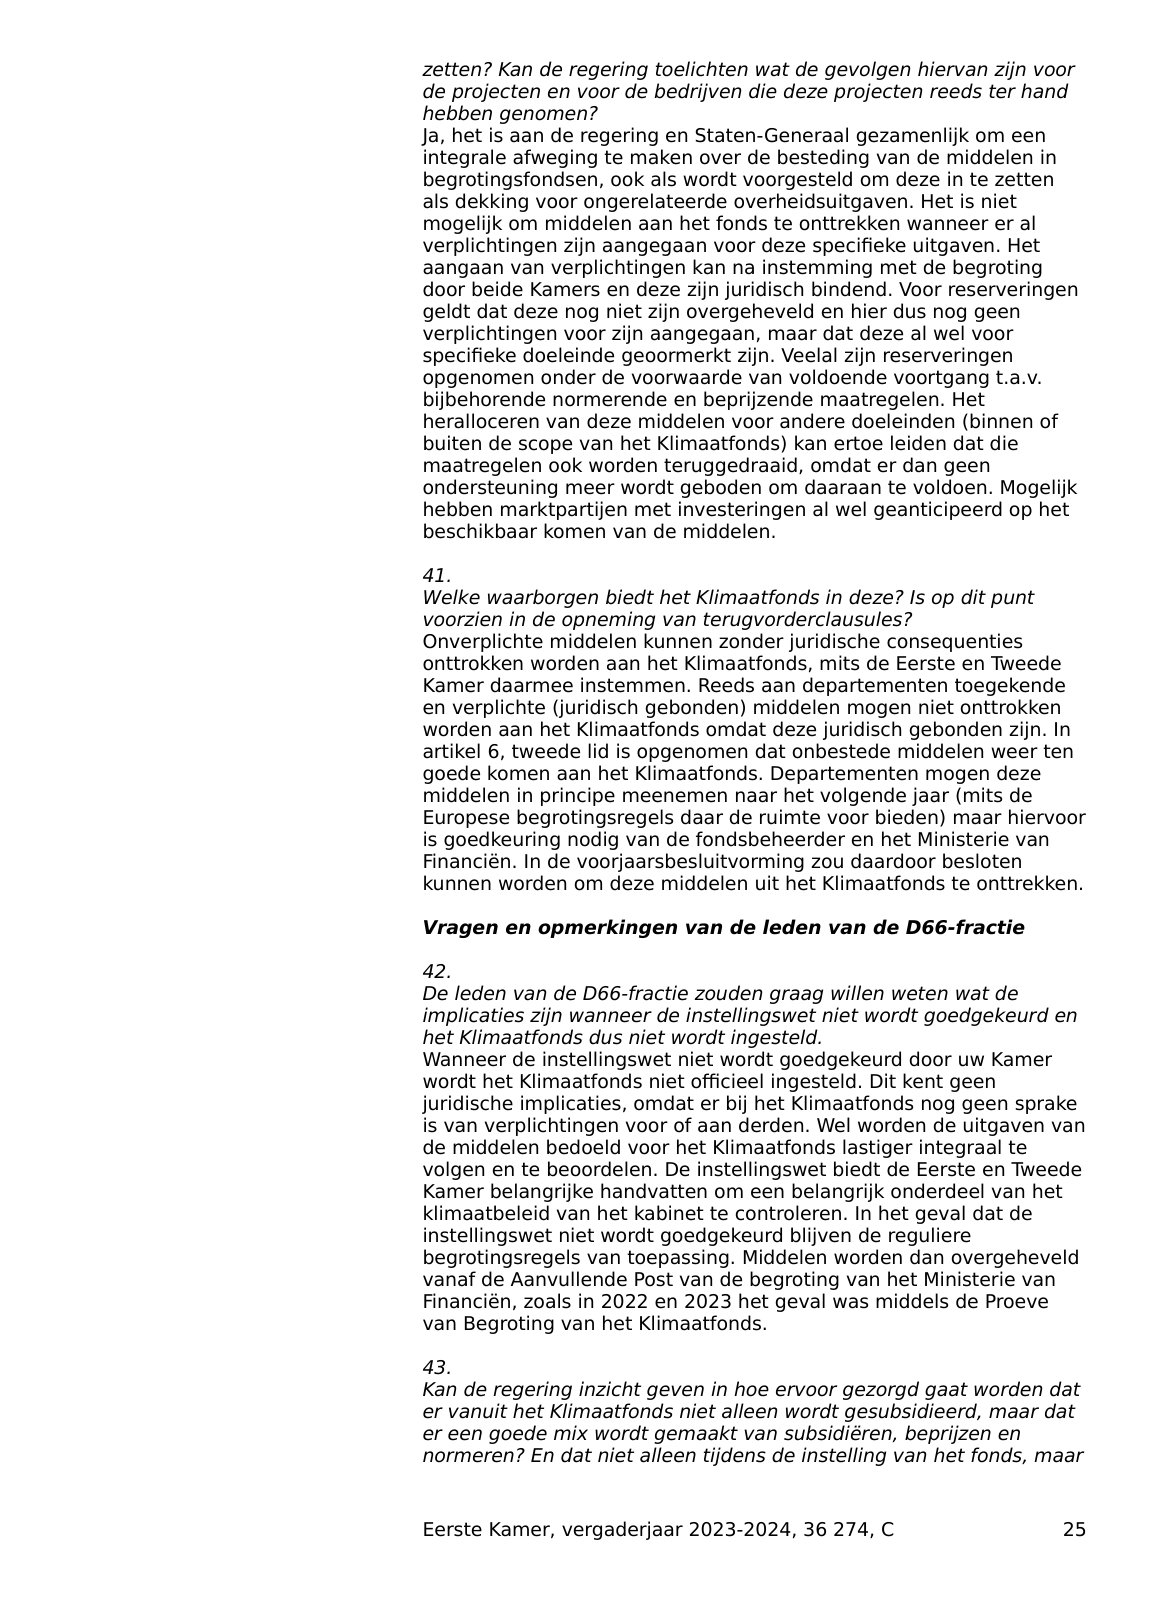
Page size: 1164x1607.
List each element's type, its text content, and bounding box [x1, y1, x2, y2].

text 41. [422, 565, 1087, 587]
text Wanneer de instellingswet niet wordt goedgekeurd door uw Kamer wordt het Klimaatfonds niet officieel ingesteld. Dit kent geen juridische implicaties, omdat er bij het Klimaatfonds nog geen sprake is van verplichtingen voor of aan derden. Wel worden de uitgaven van de middelen bedoeld voor het Klimaatfonds lastiger integraal te volgen en te beoordelen. De instellingswet biedt de Eerste en Tweede Kamer belangrijke handvatten om een belangrijk onderdeel van het klimaatbeleid van het kabinet te controleren. In het geval dat de instellingswet niet wordt goedgekeurd blijven de reguliere begrotingsregels van toepassing. Middelen worden dan overgeheveld vanaf de Aanvullende Post van de begroting van het Ministerie van Financiën, zoals in 2022 en 2023 het geval was middels de Proeve van Begroting van het Klimaatfonds. [422, 1049, 1087, 1334]
text Kan de regering inzicht geven in hoe ervoor gezorgd gaat worden dat er vanuit het Klimaatfonds niet alleen wordt gesubsidieerd, maar dat er een goede mix wordt gemaakt van subsidiëren, beprijzen en normeren? En dat niet alleen tijdens de instelling van het fonds, maar [422, 1379, 1087, 1467]
text 43. [422, 1357, 1087, 1379]
text De leden van de D66-fractie zouden graag willen weten wat de implicaties zijn wanneer de instellingswet niet wordt goedgekeurd en het Klimaatfonds dus niet wordt ingesteld. [422, 983, 1087, 1049]
text Welke waarborgen biedt het Klimaatfonds in deze? Is op dit punt voorzien in de opneming van terugvorderclausules? [422, 587, 1087, 631]
subtitle Vragen en opmerkingen van de leden van de D66-fractie [422, 917, 1087, 939]
text Ja, het is aan de regering en Staten-Generaal gezamenlijk om een integrale afweging te maken over de besteding van de middelen in begrotingsfondsen, ook als wordt voorgesteld om deze in te zetten als dekking voor ongerelateerde overheidsuitgaven. Het is niet mogelijk om middelen aan het fonds te onttrekken wanneer er al verplichtingen zijn aangegaan voor deze specifieke uitgaven. Het aangaan van verplichtingen kan na instemming met de begroting door beide Kamers en deze zijn juridisch bindend. Voor reserveringen geldt dat deze nog niet zijn overgeheveld en hier dus nog geen verplichtingen voor zijn aangegaan, maar dat deze al wel voor specifieke doeleinde geoormerkt zijn. Veelal zijn reserveringen opgenomen onder de voorwaarde van voldoende voortgang t.a.v. bijbehorende normerende en beprijzende maatregelen. Het heralloceren van deze middelen voor andere doeleinden (binnen of buiten de scope van het Klimaatfonds) kan ertoe leiden dat die maatregelen ook worden teruggedraaid, omdat er dan geen ondersteuning meer wordt geboden om daaraan te voldoen. Mogelijk hebben marktpartijen met investeringen al wel geanticipeerd op het beschikbaar komen van de middelen. [422, 125, 1087, 543]
text 42. [422, 961, 1087, 983]
text zetten? Kan de regering toelichten wat de gevolgen hiervan zijn voor de projecten en voor de bedrijven die deze projecten reeds ter hand hebben genomen? [422, 59, 1087, 125]
text Onverplichte middelen kunnen zonder juridische consequenties onttrokken worden aan het Klimaatfonds, mits de Eerste en Tweede Kamer daarmee instemmen. Reeds aan departementen toegekende en verplichte (juridisch gebonden) middelen mogen niet onttrokken worden aan het Klimaatfonds omdat deze juridisch gebonden zijn. In artikel 6, tweede lid is opgenomen dat onbestede middelen weer ten goede komen aan het Klimaatfonds. Departementen mogen deze middelen in principe meenemen naar het volgende jaar (mits de Europese begrotingsregels daar de ruimte voor bieden) maar hiervoor is goedkeuring nodig van de fondsbeheerder en het Ministerie van Financiën. In de voorjaarsbesluitvorming zou daardoor besloten kunnen worden om deze middelen uit het Klimaatfonds te onttrekken. [422, 631, 1087, 894]
